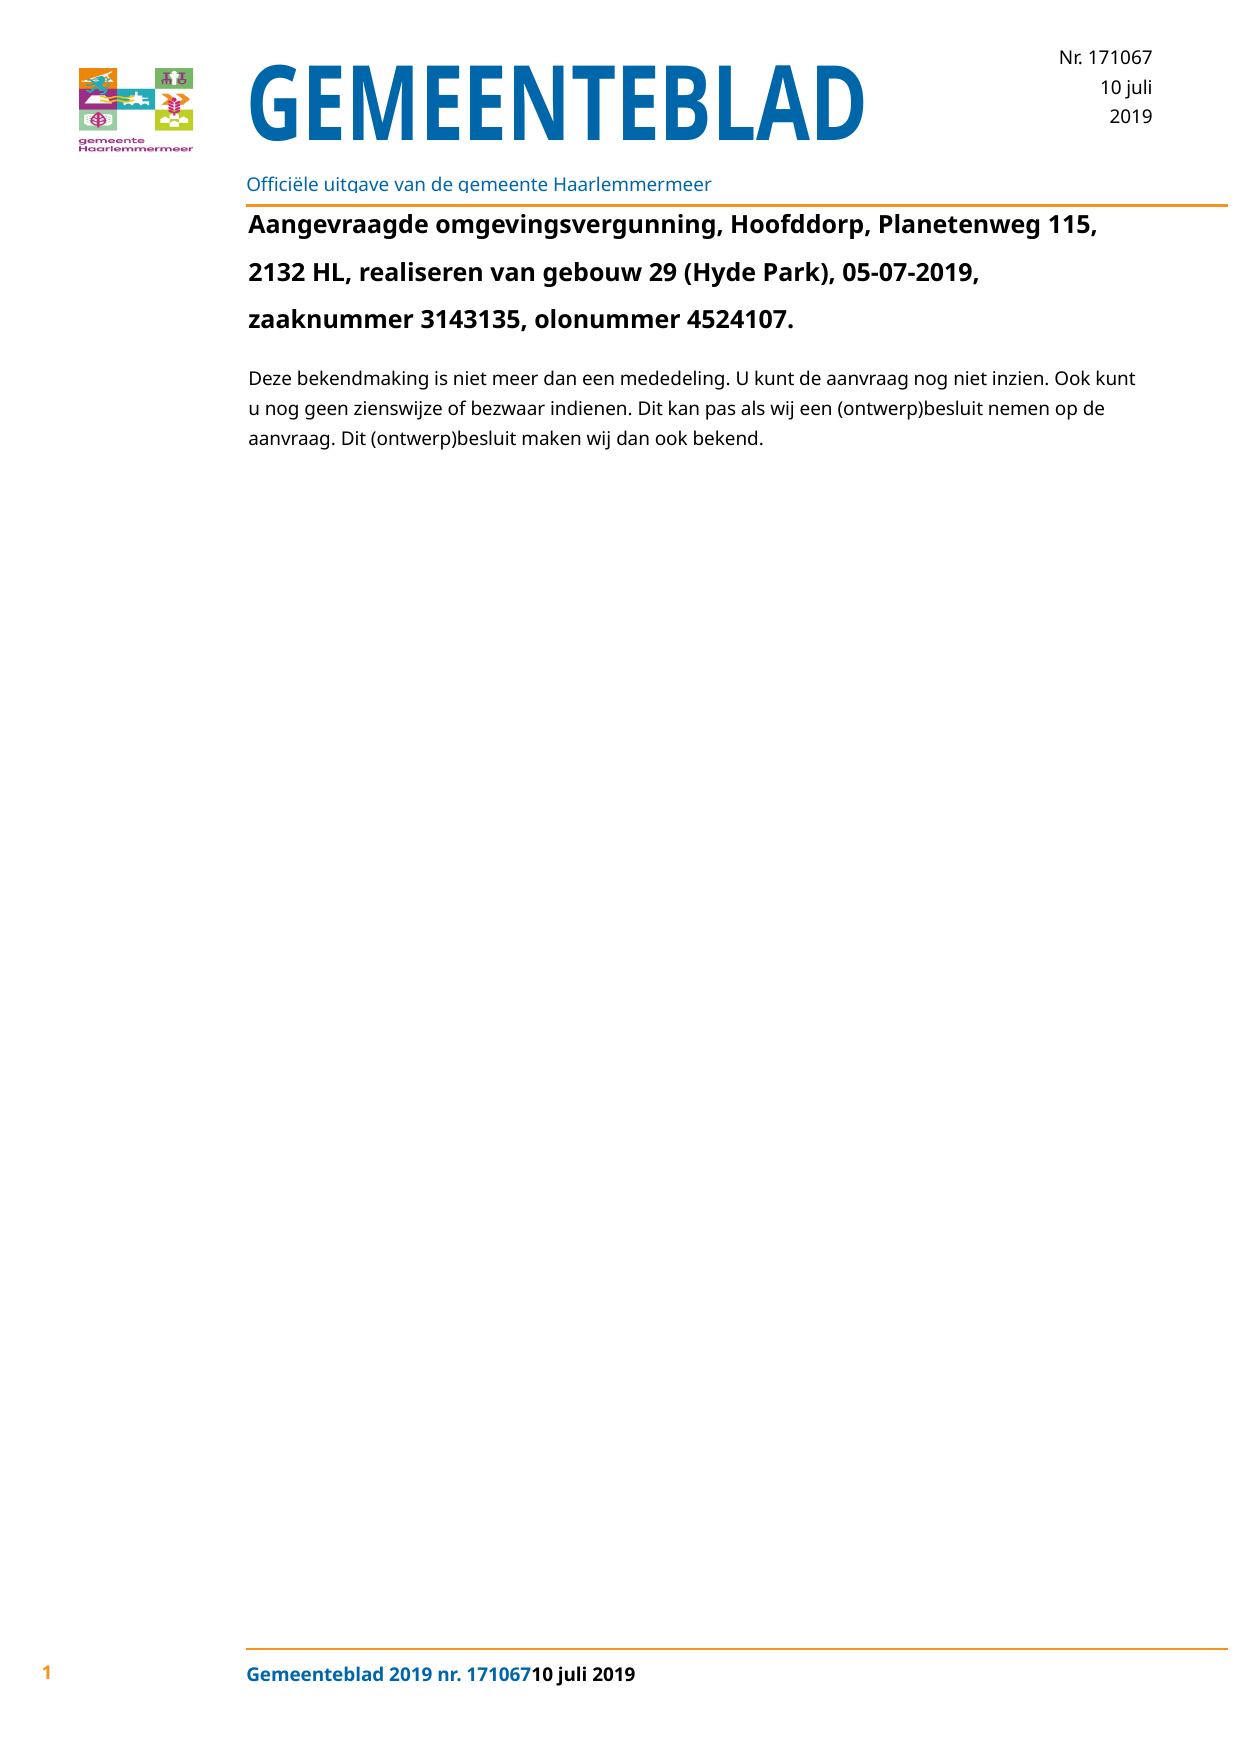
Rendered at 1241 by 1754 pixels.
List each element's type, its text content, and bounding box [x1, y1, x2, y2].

text Deze bekendmaking is niet meer dan een mededeling. U kunt de aanvraag nog niet inzien. Ook kunt u nog geen zienswijze of bezwaar indienen. Dit kan pas als wij een (ontwerp)besluit nemen op de aanvraag. Dit (ontwerp)besluit maken wij dan ook bekend. [248, 366, 1152, 450]
picture [41, 47, 231, 172]
text Aangevraagde omgevingsvergunning, Hoofddorp, Planetenweg 115, 2132 HL, realiseren van gebouw 29 (Hyde Park), 05-07-2019, zaaknummer 3143135, olonummer 4524107. [248, 207, 1152, 336]
